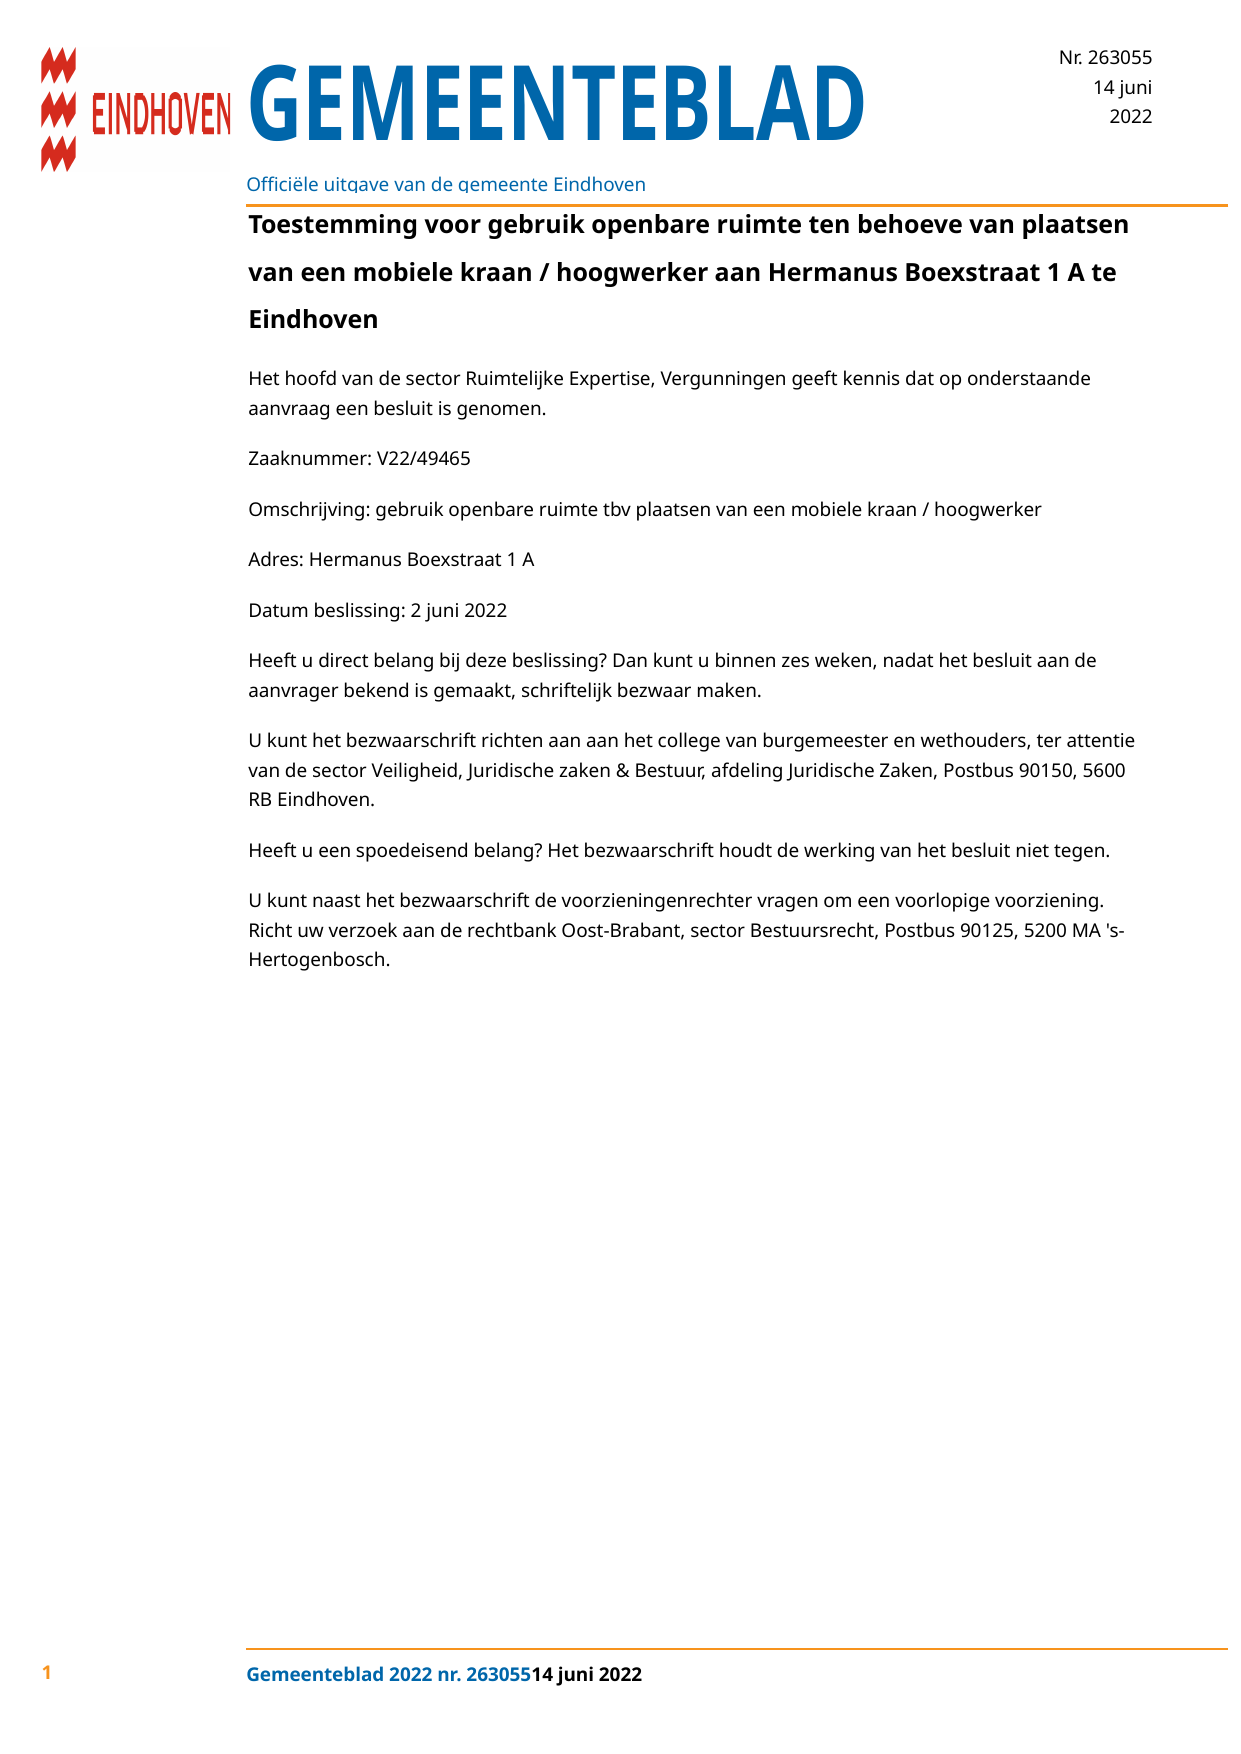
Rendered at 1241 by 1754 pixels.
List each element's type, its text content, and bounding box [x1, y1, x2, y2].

text Het hoofd van de sector Ruimtelijke Expertise, Vergunningen geeft kennis dat op onderstaande aanvraag een besluit is genomen. [248, 366, 1152, 421]
picture [41, 47, 231, 172]
text U kunt het bezwaarschrift richten aan aan het college van burgemeester en wethouders, ter attentie van de sector Veiligheid, Juridische zaken & Bestuur, afdeling Juridische Zaken, Postbus 90150, 5600 RB Eindhoven. [248, 727, 1152, 812]
text Toestemming voor gebruik openbare ruimte ten behoeve van plaatsen van een mobiele kraan / hoogwerker aan Hermanus Boexstraat 1 A te Eindhoven [248, 207, 1152, 336]
text Zaaknummer: V22/49465 [248, 446, 1152, 471]
text Adres: Hermanus Boexstraat 1 A [248, 546, 1152, 572]
text Omschrijving: gebruik openbare ruimte tbv plaatsen van een mobiele kraan / hoogwerker [248, 496, 1152, 522]
text Datum beslissing: 2 juni 2022 [248, 597, 1152, 622]
text U kunt naast het bezwaarschrift de voorzieningenrechter vragen om een voorlopige voorziening. Richt uw verzoek aan de rechtbank Oost-Brabant, sector Bestuursrecht, Postbus 90125, 5200 MA 's-Hertogenbosch. [248, 887, 1152, 972]
text Heeft u een spoedeisend belang? Het bezwaarschrift houdt de werking van het besluit niet tegen. [248, 837, 1152, 862]
text Heeft u direct belang bij deze beslissing? Dan kunt u binnen zes weken, nadat het besluit aan de aanvrager bekend is gemaakt, schriftelijk bezwaar maken. [248, 647, 1152, 702]
